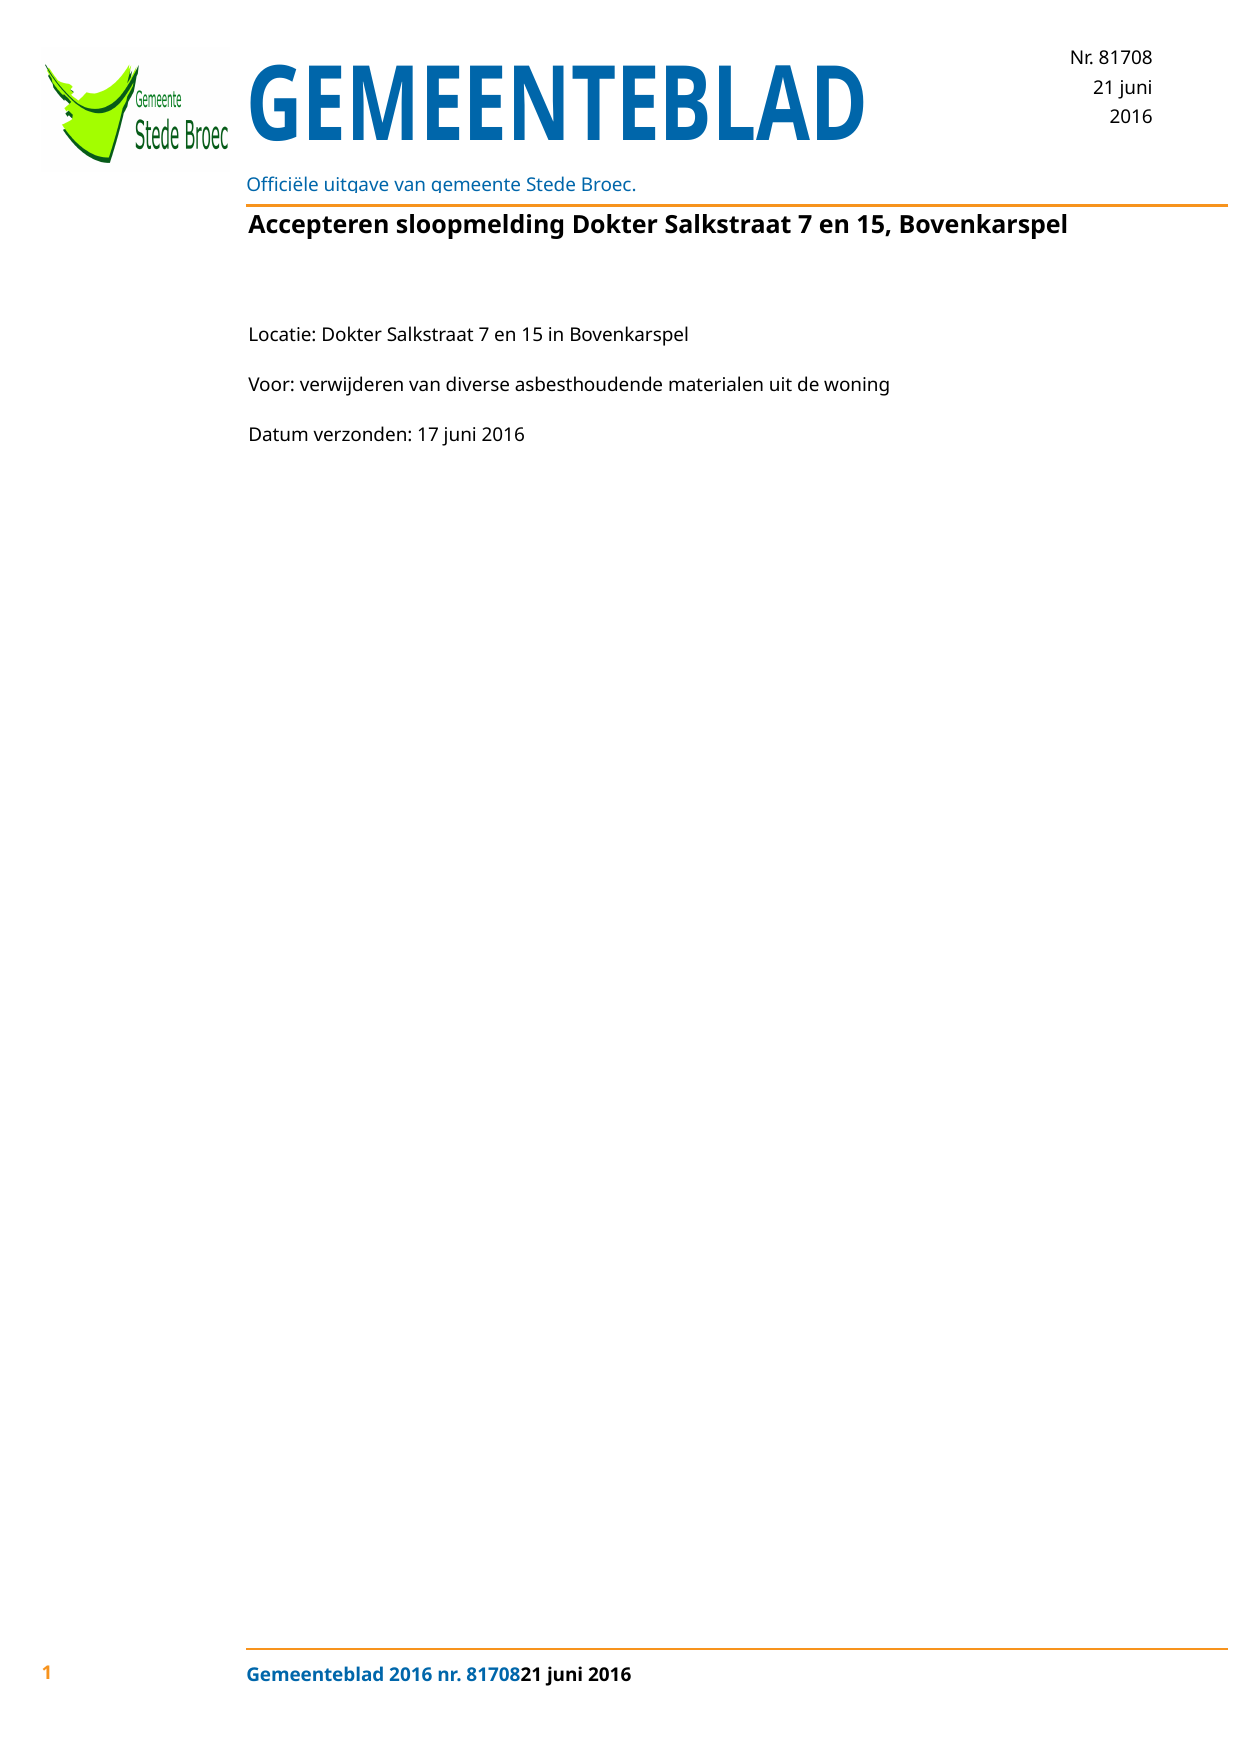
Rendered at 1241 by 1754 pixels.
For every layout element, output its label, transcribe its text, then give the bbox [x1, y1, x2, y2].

text Datum verzonden: 17 juni 2016 [248, 422, 1152, 447]
text Voor: verwijderen van diverse asbesthoudende materialen uit de woning [248, 371, 1152, 397]
text Accepteren sloopmelding Dokter Salkstraat 7 en 15, Bovenkarspel [248, 207, 1152, 241]
text Locatie: Dokter Salkstraat 7 en 15 in Bovenkarspel [248, 321, 1152, 346]
picture [41, 47, 231, 172]
